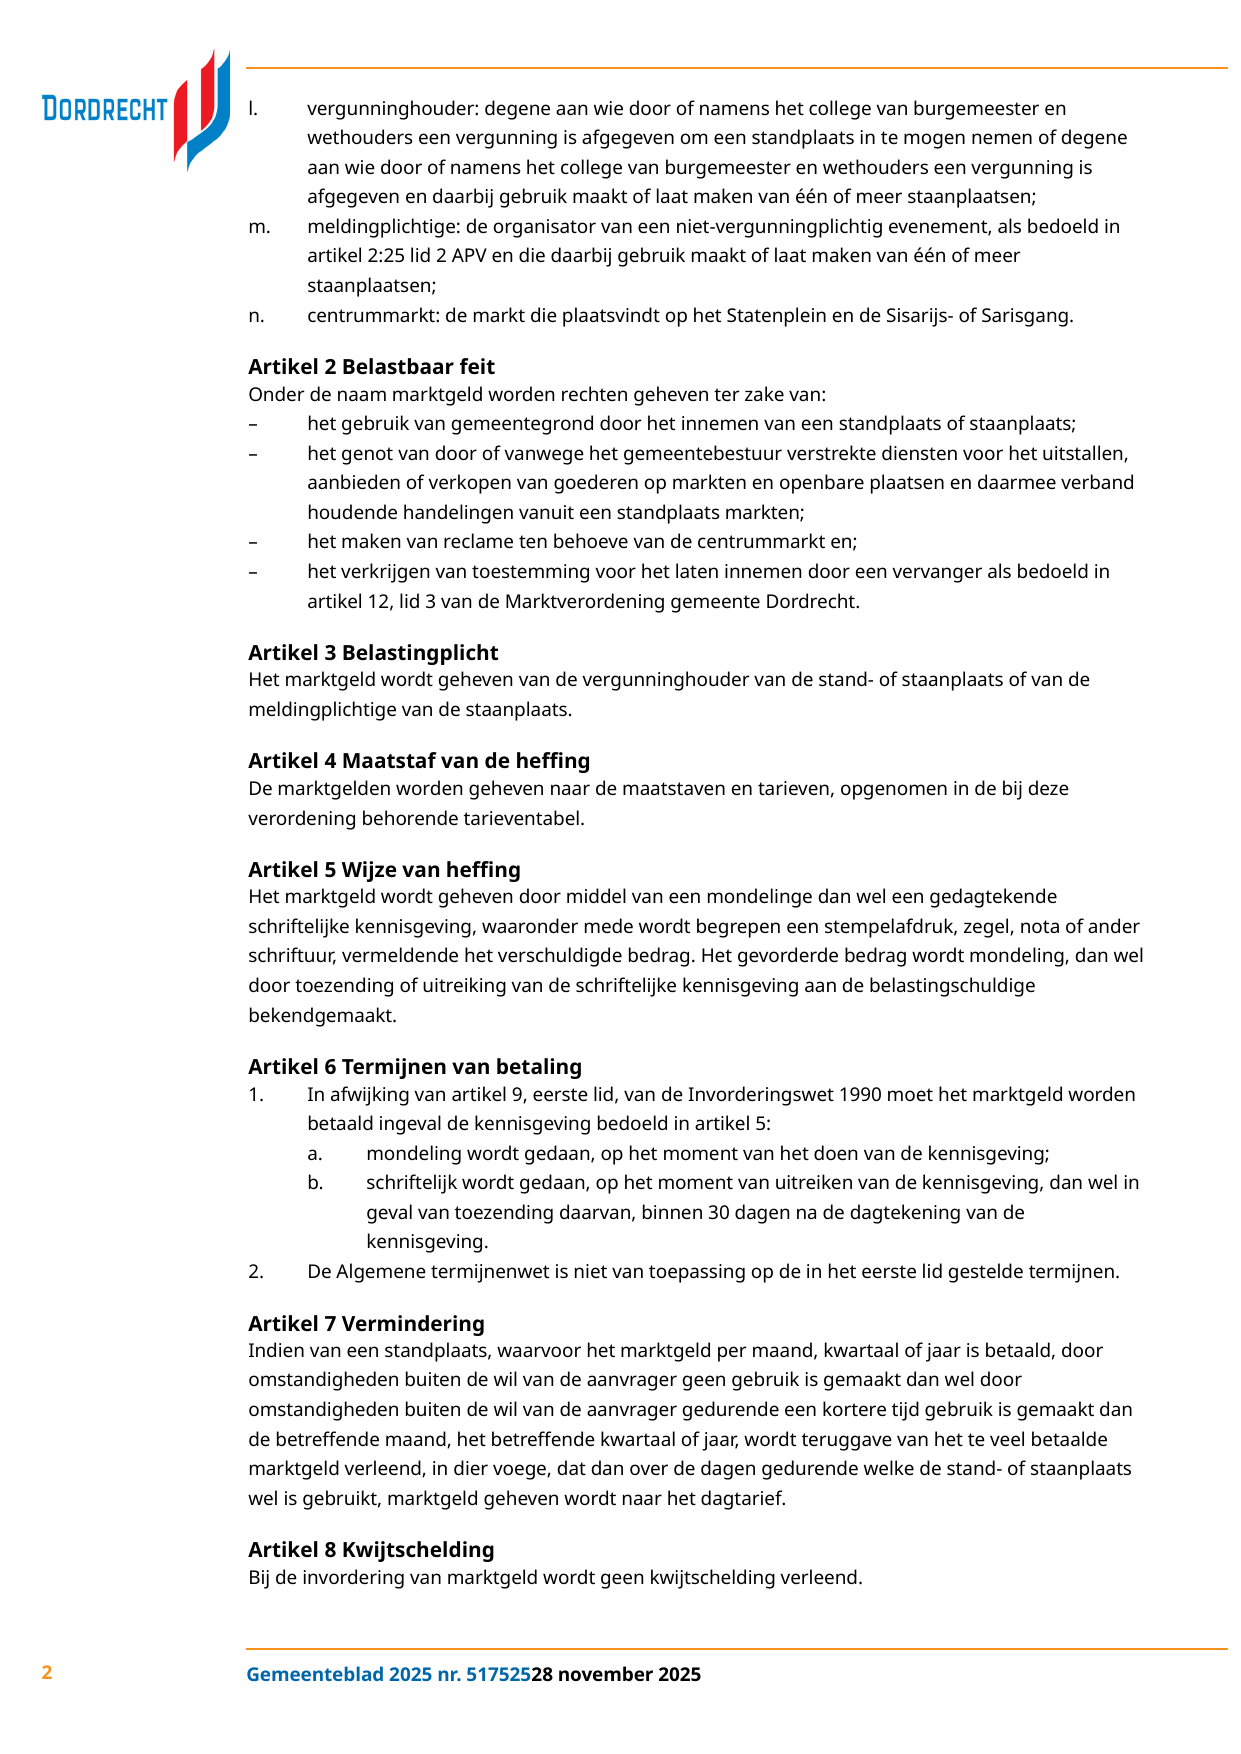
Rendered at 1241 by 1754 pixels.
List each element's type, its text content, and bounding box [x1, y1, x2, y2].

text Artikel 2 Belastbaar feit [248, 352, 1152, 381]
text Artikel 5 Wijze van heffing [248, 855, 1152, 883]
text Het marktgeld wordt geheven van de vergunninghouder van de stand- of staanplaats of van de meldingplichtige van de staanplaats. [248, 667, 1152, 722]
list het verkrijgen van toestemming voor het laten innemen door een vervanger als bedoeld in artikel 12, lid 3 van de Marktverordening gemeente Dordrecht. [248, 558, 1152, 613]
text Artikel 3 Belastingplicht [248, 638, 1152, 667]
text Onder de naam marktgeld worden rechten geheven ter zake van: [248, 381, 1152, 406]
text Artikel 4 Maatstaf van de heffing [248, 747, 1152, 775]
list mondeling wordt gedaan, op het moment van het doen van de kennisgeving; [307, 1140, 1152, 1166]
list In afwijking van artikel 9, eerste lid, van de Invorderingswet 1990 moet het marktgeld worden betaald ingeval de kennisgeving bedoeld in artikel 5: [248, 1081, 1152, 1136]
list vergunninghouder: degene aan wie door of namens het college van burgemeester en wethouders een vergunning is afgegeven om een standplaats in te mogen nemen of degene aan wie door of namens het college van burgemeester en wethouders een vergunning is afgegeven en daarbij gebruik maakt of laat maken van één of meer staanplaatsen; [248, 95, 1152, 209]
text Artikel 8 Kwijtschelding [248, 1535, 1152, 1564]
list centrummarkt: de markt die plaatsvindt op het Statenplein en de Sisarijs- of Sarisgang. [248, 302, 1152, 328]
list De Algemene termijnenwet is niet van toepassing op de in het eerste lid gestelde termijnen. [248, 1258, 1152, 1284]
list het gebruik van gemeentegrond door het innemen van een standplaats of staanplaats; [248, 410, 1152, 436]
list het genot van door of vanwege het gemeentebestuur verstrekte diensten voor het uitstallen, aanbieden of verkopen van goederen op markten en openbare plaatsen en daarmee verband houdende handelingen vanuit een standplaats markten; [248, 440, 1152, 525]
list schriftelijk wordt gedaan, op het moment van uitreiken van de kennisgeving, dan wel in geval van toezending daarvan, binnen 30 dagen na de dagtekening van de kennisgeving. [307, 1169, 1152, 1254]
text De marktgelden worden geheven naar de maatstaven en tarieven, opgenomen in de bij deze verordening behorende tarieventabel. [248, 775, 1152, 830]
list het maken van reclame ten behoeve van de centrummarkt en; [248, 529, 1152, 554]
picture [41, 47, 231, 172]
text Indien van een standplaats, waarvoor het marktgeld per maand, kwartaal of jaar is betaald, door omstandigheden buiten de wil van de aanvrager geen gebruik is gemaakt dan wel door omstandigheden buiten de wil van de aanvrager gedurende een kortere tijd gebruik is gemaakt dan de betreffende maand, het betreffende kwartaal of jaar, wordt teruggave van het te veel betaalde marktgeld verleend, in dier voege, dat dan over de dagen gedurende welke de stand- of staanplaats wel is gebruikt, marktgeld geheven wordt naar het dagtarief. [248, 1337, 1152, 1511]
text Artikel 6 Termijnen van betaling [248, 1052, 1152, 1081]
text Het marktgeld wordt geheven door middel van een mondelinge dan wel een gedagtekende schriftelijke kennisgeving, waaronder mede wordt begrepen een stempelafdruk, zegel, nota of ander schriftuur, vermeldende het verschuldigde bedrag. Het gevorderde bedrag wordt mondeling, dan wel door toezending of uitreiking van de schriftelijke kennisgeving aan de belastingschuldige bekendgemaakt. [248, 883, 1152, 1028]
list meldingplichtige: de organisator van een niet-vergunningplichtig evenement, als bedoeld in artikel 2:25 lid 2 APV en die daarbij gebruik maakt of laat maken van één of meer staanplaatsen; [248, 213, 1152, 298]
text Artikel 7 Vermindering [248, 1309, 1152, 1337]
text Bij de invordering van marktgeld wordt geen kwijtschelding verleend. [248, 1564, 1152, 1589]
